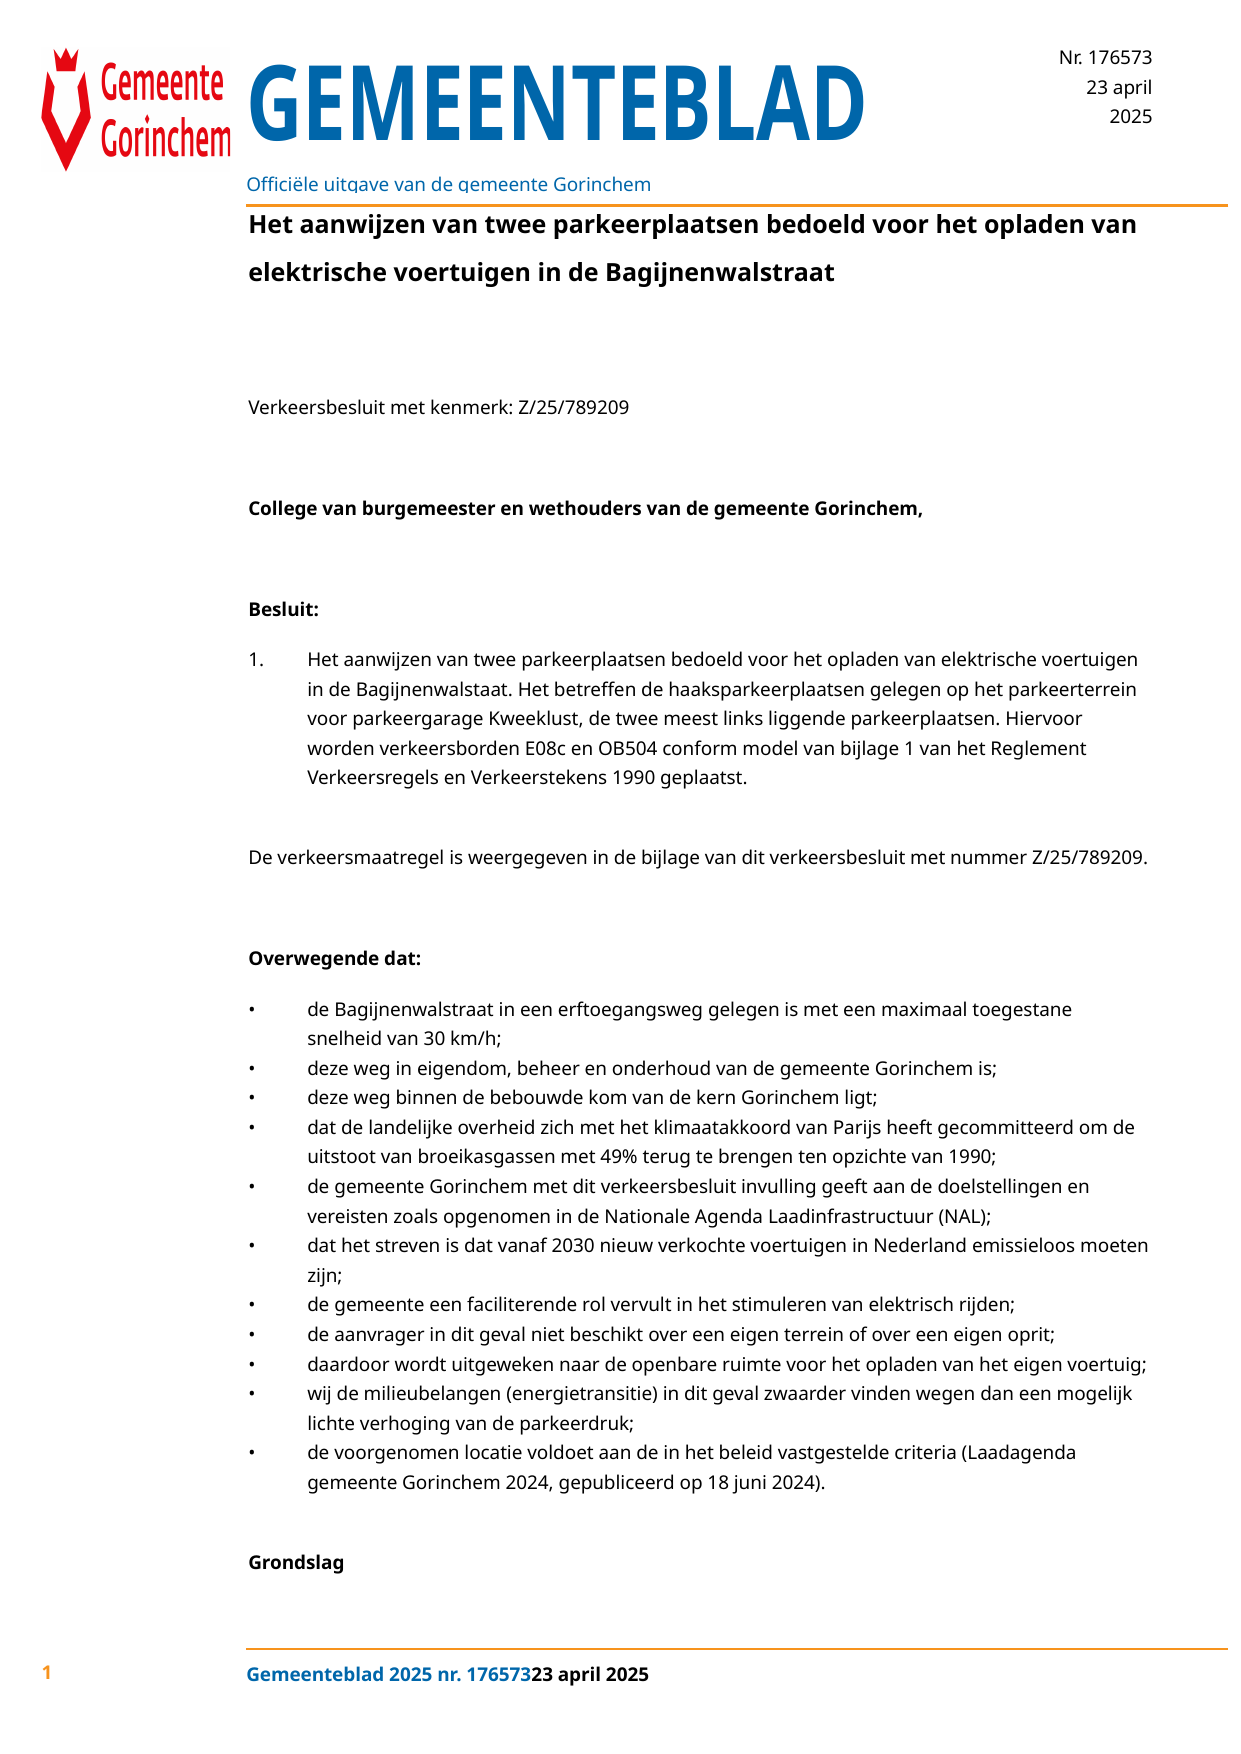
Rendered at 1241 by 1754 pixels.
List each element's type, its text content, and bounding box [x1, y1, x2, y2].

list deze weg binnen de bebouwde kom van de kern Gorinchem ligt; [248, 1084, 1152, 1110]
list de voorgenomen locatie voldoet aan de in het beleid vastgestelde criteria (Laadagenda gemeente Gorinchem 2024, gepubliceerd op 18 juni 2024). [248, 1439, 1152, 1495]
list dat het streven is dat vanaf 2030 nieuw verkochte voertuigen in Nederland emissieloos moeten zijn; [248, 1232, 1152, 1288]
picture [41, 47, 231, 172]
list daardoor wordt uitgeweken naar de openbare ruimte voor het opladen van het eigen voertuig; [248, 1351, 1152, 1376]
text De verkeersmaatregel is weergegeven in de bijlage van dit verkeersbesluit met nummer Z/25/789209. [248, 844, 1152, 870]
text Het aanwijzen van twee parkeerplaatsen bedoeld voor het opladen van elektrische voertuigen in de Bagijnenwalstraat [248, 207, 1152, 288]
text Overwegende dat: [248, 945, 1152, 971]
list de gemeente een faciliterende rol vervult in het stimuleren van elektrisch rijden; [248, 1292, 1152, 1317]
list Het aanwijzen van twee parkeerplaatsen bedoeld voor het opladen van elektrische voertuigen in de Bagijnenwalstaat. Het betreffen de haaksparkeerplaatsen gelegen op het parkeerterrein voor parkeergarage Kweeklust, de twee meest links liggende parkeerplaatsen. Hiervoor worden verkeersborden E08c en OB504 conform model van bijlage 1 van het Reglement Verkeersregels en Verkeerstekens 1990 geplaatst. [248, 646, 1152, 790]
list de aanvrager in dit geval niet beschikt over een eigen terrein of over een eigen oprit; [248, 1321, 1152, 1347]
list dat de landelijke overheid zich met het klimaatakkoord van Parijs heeft gecommitteerd om de uitstoot van broeikasgassen met 49% terug te brengen ten opzichte van 1990; [248, 1114, 1152, 1169]
list deze weg in eigendom, beheer en onderhoud van de gemeente Gorinchem is; [248, 1055, 1152, 1081]
list wij de milieubelangen (energietransitie) in dit geval zwaarder vinden wegen dan een mogelijk lichte verhoging van de parkeerdruk; [248, 1380, 1152, 1436]
list de Bagijnenwalstraat in een erftoegangsweg gelegen is met een maximaal toegestane snelheid van 30 km/h; [248, 996, 1152, 1051]
text Grondslag [248, 1549, 1152, 1575]
text Besluit: [248, 596, 1152, 621]
text College van burgemeester en wethouders van de gemeente Gorinchem, [248, 495, 1152, 521]
text Verkeersbesluit met kenmerk: Z/25/789209 [248, 394, 1152, 420]
list de gemeente Gorinchem met dit verkeersbesluit invulling geeft aan de doelstellingen en vereisten zoals opgenomen in de Nationale Agenda Laadinfrastructuur (NAL); [248, 1173, 1152, 1228]
